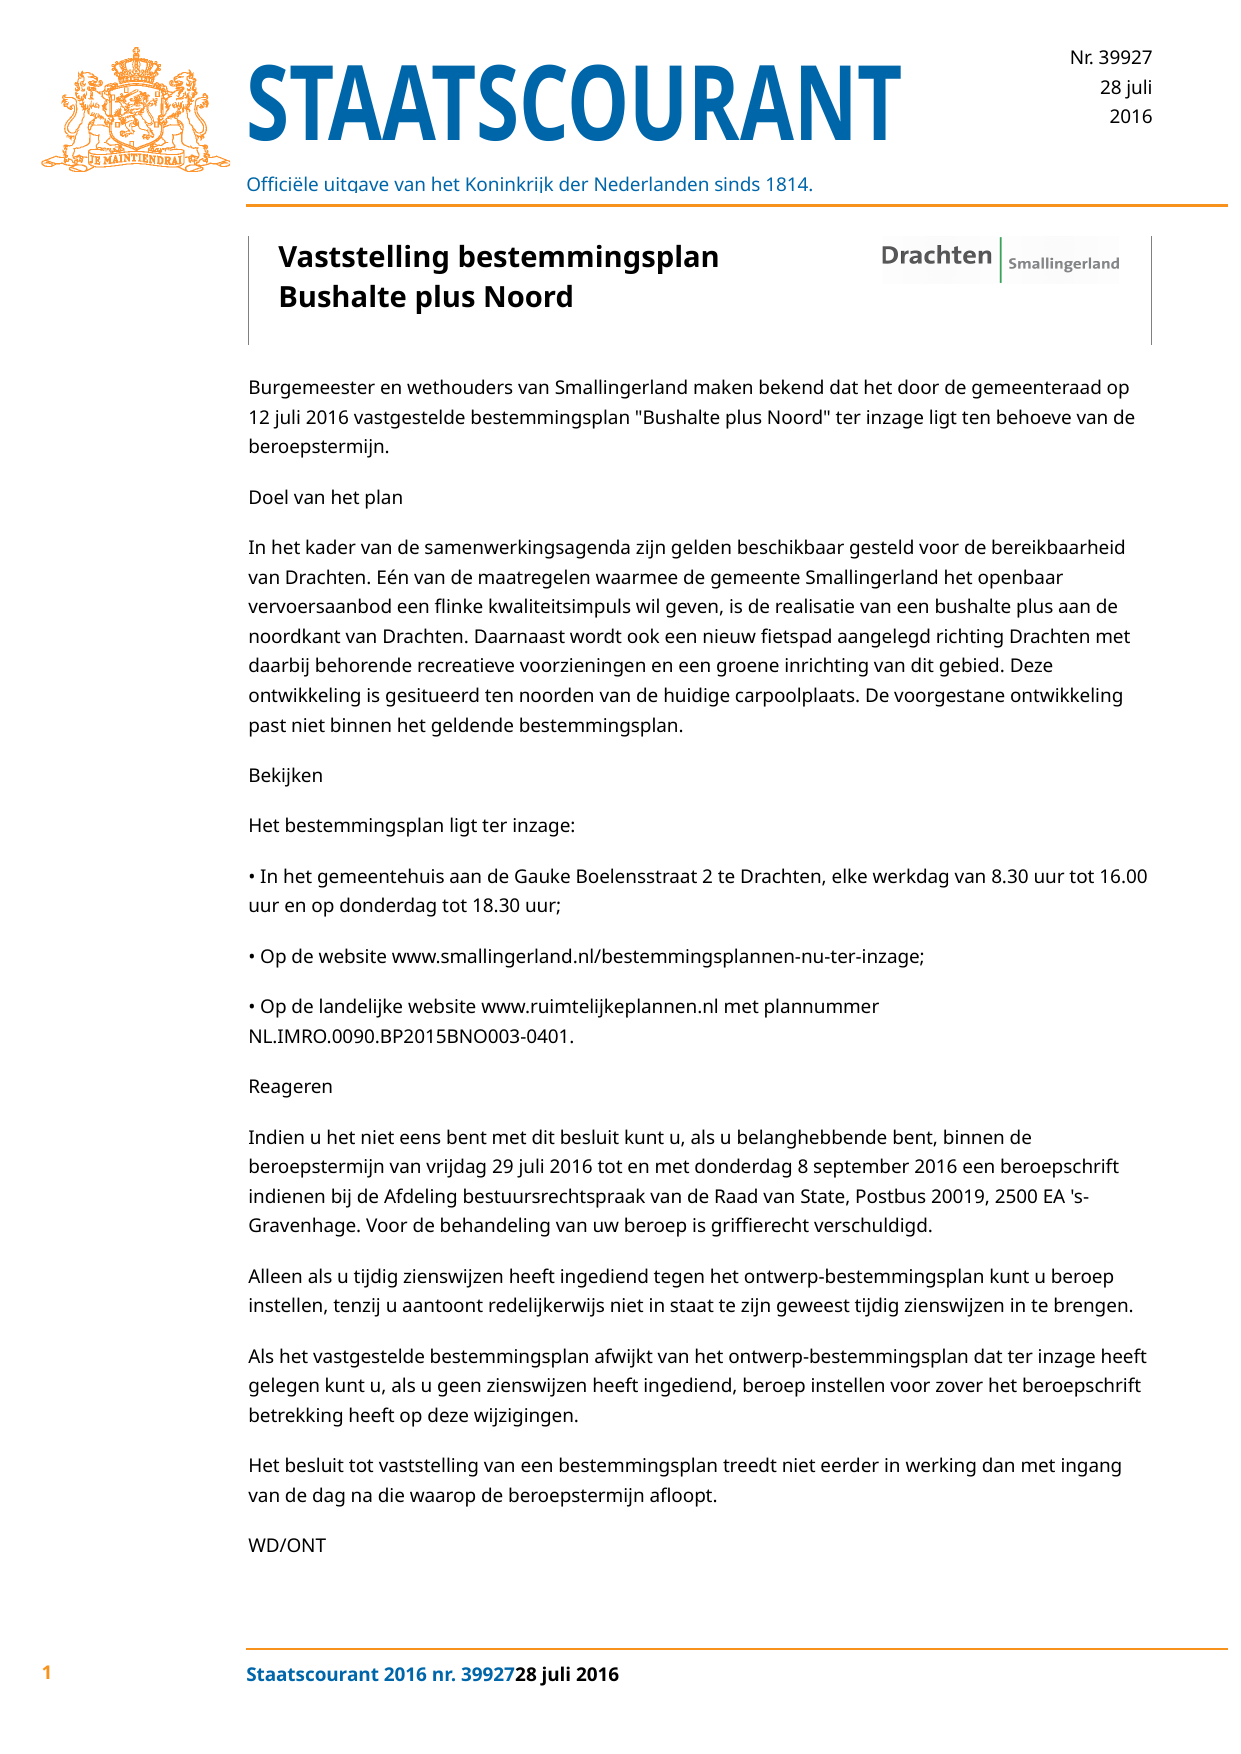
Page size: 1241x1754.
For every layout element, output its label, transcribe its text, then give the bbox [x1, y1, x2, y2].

text Indien u het niet eens bent met dit besluit kunt u, als u belanghebbende bent, binnen de beroepstermijn van vrijdag 29 juli 2016 tot en met donderdag 8 september 2016 een beroepschrift indienen bij de Afdeling bestuursrechtspraak van de Raad van State, Postbus 20019, 2500 EA 's-Gravenhage. Voor de behandeling van uw beroep is griffierecht verschuldigd. [248, 1124, 1152, 1238]
text Reageren [248, 1073, 1152, 1099]
text • In het gemeentehuis aan de Gauke Boelensstraat 2 te Drachten, elke werkdag van 8.30 uur tot 16.00 uur en op donderdag tot 18.30 uur; [248, 863, 1152, 918]
text Het besluit tot vaststelling van een bestemmingsplan treedt niet eerder in werking dan met ingang van de dag na die waarop de beroepstermijn afloopt. [248, 1453, 1152, 1508]
text In het kader van de samenwerkingsagenda zijn gelden beschikbaar gesteld voor de bereikbaarheid van Drachten. Eén van de maatregelen waarmee de gemeente Smallingerland het openbaar vervoersaanbod een flinke kwaliteitsimpuls wil geven, is de realisatie van een bushalte plus aan de noordkant van Drachten. Daarnaast wordt ook een nieuw fietspad aangelegd richting Drachten met daarbij behorende recreatieve voorzieningen en een groene inrichting van dit gebied. Deze ontwikkeling is gesitueerd ten noorden van de huidige carpoolplaats. De voorgestane ontwikkeling past niet binnen het geldende bestemmingsplan. [248, 534, 1152, 737]
text Bekijken [248, 762, 1152, 788]
text Doel van het plan [248, 484, 1152, 509]
text Alleen als u tijdig zienswijzen heeft ingediend tegen het ontwerp-bestemmingsplan kunt u beroep instellen, tenzij u aantoont redelijkerwijs niet in staat te zijn geweest tijdig zienswijzen in te brengen. [248, 1263, 1152, 1318]
picture [882, 236, 1119, 284]
table_header Vaststelling bestemmingsplan Bushalte plus Noord [249, 236, 850, 345]
text Burgemeester en wethouders van Smallingerland maken bekend dat het door de gemeenteraad op 12 juli 2016 vastgestelde bestemmingsplan "Bushalte plus Noord" ter inzage ligt ten behoeve van de beroepstermijn. [248, 374, 1152, 459]
picture [41, 47, 231, 172]
text Het bestemmingsplan ligt ter inzage: [248, 813, 1152, 838]
text WD/ONT [248, 1533, 1152, 1558]
text Als het vastgestelde bestemmingsplan afwijkt van het ontwerp-bestemmingsplan dat ter inzage heeft gelegen kunt u, als u geen zienswijzen heeft ingediend, beroep instellen voor zover het beroepschrift betrekking heeft op deze wijzigingen. [248, 1343, 1152, 1428]
table_header [850, 236, 1151, 345]
text • Op de website www.smallingerland.nl/bestemmingsplannen-nu-ter-inzage; [248, 943, 1152, 969]
text • Op de landelijke website www.ruimtelijkeplannen.nl met plannummer NL.IMRO.0090.BP2015BNO003-0401. [248, 993, 1152, 1049]
